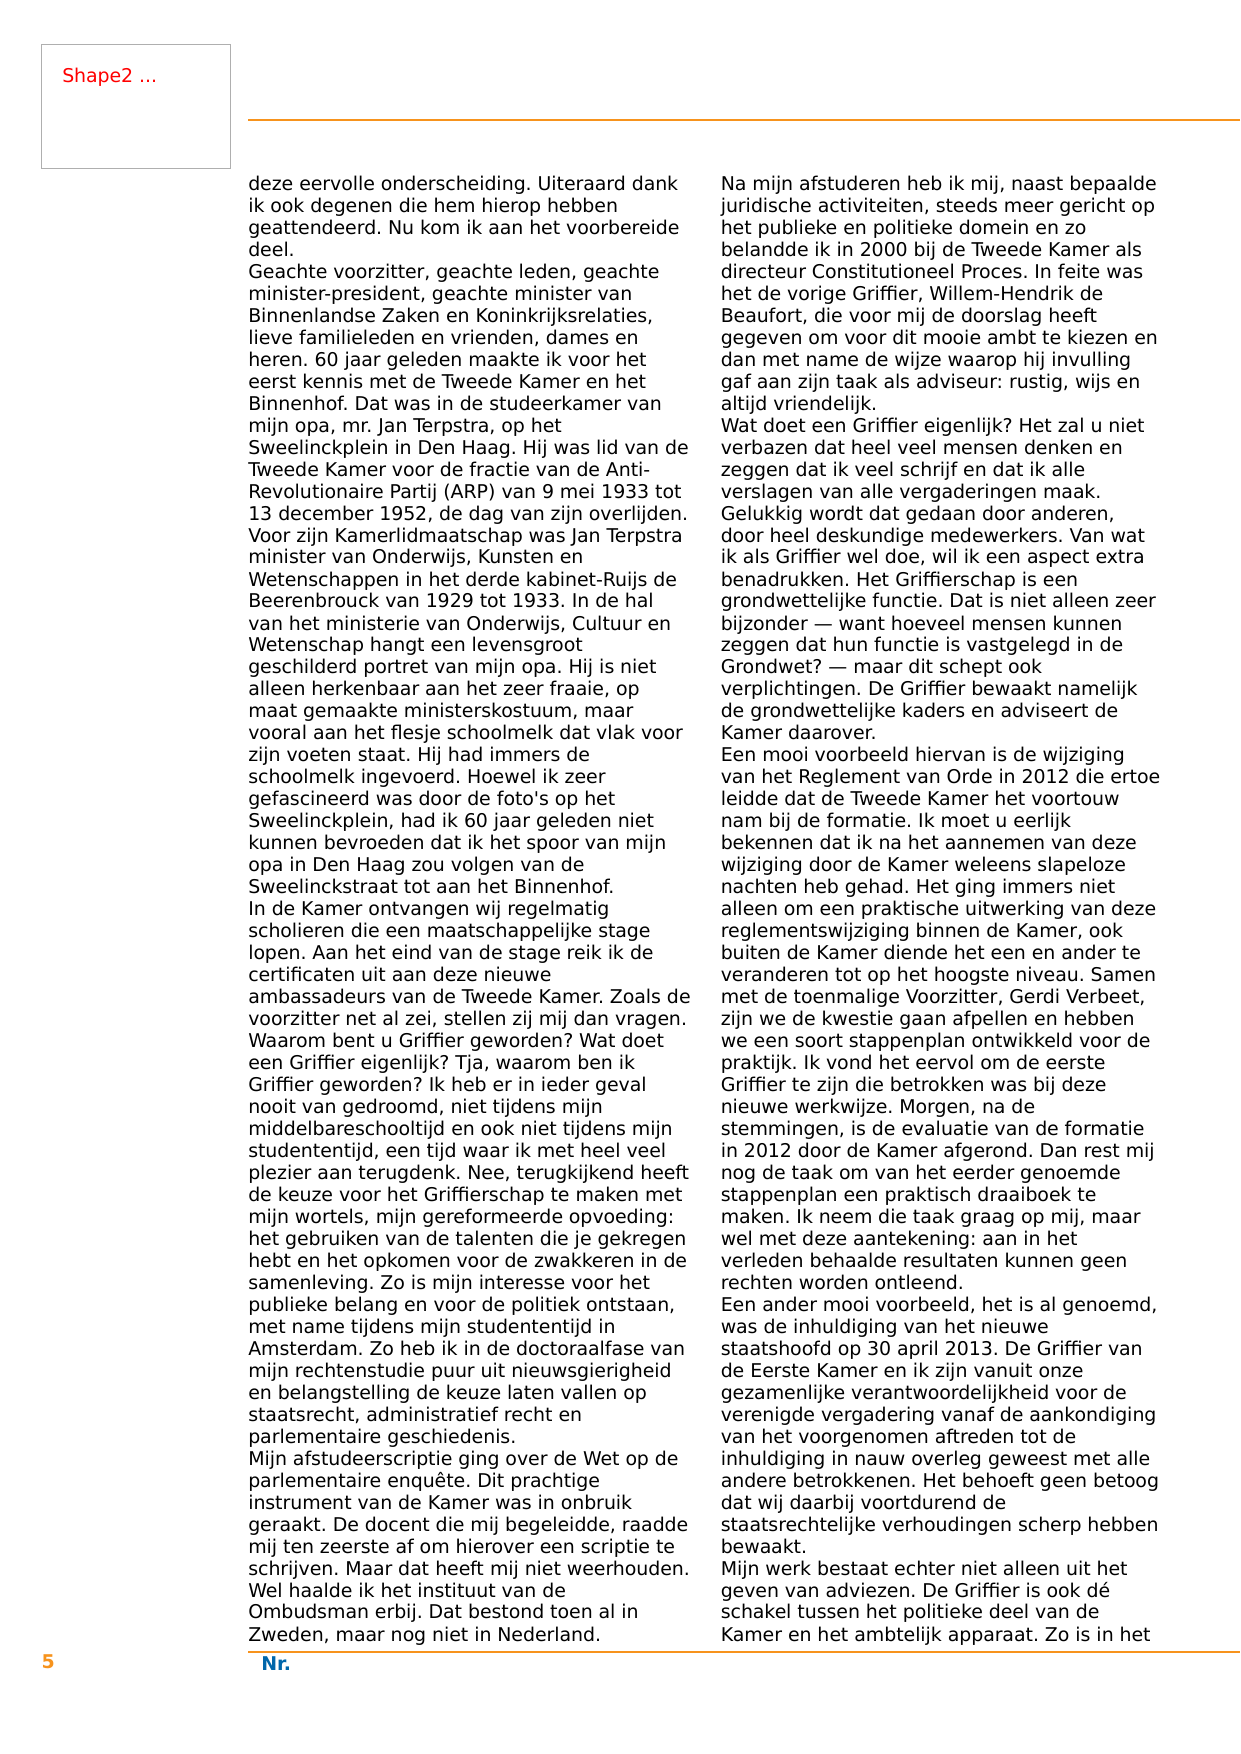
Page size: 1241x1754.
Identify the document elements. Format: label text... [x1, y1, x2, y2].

text Een mooi voorbeeld hiervan is de wijziging van het Reglement van Orde in 2012 die ertoe leidde dat de Tweede Kamer het voortouw nam bij de formatie. Ik moet u eerlijk bekennen dat ik na het aannemen van deze wijziging door de Kamer weleens slapeloze nachten heb gehad. Het ging immers niet alleen om een praktische uitwerking van deze reglementswijziging binnen de Kamer, ook buiten de Kamer diende het een en ander te veranderen tot op het hoogste niveau. Samen met de toenmalige Voorzitter, Gerdi Verbeet, zijn we de kwestie gaan afpellen en hebben we een soort stappenplan ontwikkeld voor de praktijk. Ik vond het eervol om de eerste Griffier te zijn die betrokken was bij deze nieuwe werkwijze. Morgen, na de stemmingen, is de evaluatie van de formatie in 2012 door de Kamer afgerond. Dan rest mij nog de taak om van het eerder genoemde stappenplan een praktisch draaiboek te maken. Ik neem die taak graag op mij, maar wel met deze aantekening: aan in het verleden behaalde resultaten kunnen geen rechten worden ontleend. [721, 744, 1163, 1294]
text deze eervolle onderscheiding. Uiteraard dank ik ook degenen die hem hierop hebben geattendeerd. Nu kom ik aan het voorbereide deel. [248, 173, 691, 261]
text Mijn afstudeerscriptie ging over de Wet op de parlementaire enquête. Dit prachtige instrument van de Kamer was in onbruik geraakt. De docent die mij begeleidde, raadde mij ten zeerste af om hierover een scriptie te schrijven. Maar dat heeft mij niet weerhouden. Wel haalde ik het instituut van de Ombudsman erbij. Dat bestond toen al in Zweden, maar nog niet in Nederland. [248, 1448, 691, 1645]
text Wat doet een Griffier eigenlijk? Het zal u niet verbazen dat heel veel mensen denken en zeggen dat ik veel schrijf en dat ik alle verslagen van alle vergaderingen maak. Gelukkig wordt dat gedaan door anderen, door heel deskundige medewerkers. Van wat ik als Griffier wel doe, wil ik een aspect extra benadrukken. Het Griffierschap is een grondwettelijke functie. Dat is niet alleen zeer bijzonder — want hoeveel mensen kunnen zeggen dat hun functie is vastgelegd in de Grondwet? — maar dit schept ook verplichtingen. De Griffier bewaakt namelijk de grondwettelijke kaders en adviseert de Kamer daarover. [721, 414, 1163, 744]
text Geachte voorzitter, geachte leden, geachte minister-president, geachte minister van Binnenlandse Zaken en Koninkrijksrelaties, lieve familieleden en vrienden, dames en heren. 60 jaar geleden maakte ik voor het eerst kennis met de Tweede Kamer en het Binnenhof. Dat was in de studeerkamer van mijn opa, mr. Jan Terpstra, op het Sweelinckplein in Den Haag. Hij was lid van de Tweede Kamer voor de fractie van de Anti-Revolutionaire Partij (ARP) van 9 mei 1933 tot 13 december 1952, de dag van zijn overlijden. Voor zijn Kamerlidmaatschap was Jan Terpstra minister van Onderwijs, Kunsten en Wetenschappen in het derde kabinet-Ruijs de Beerenbrouck van 1929 tot 1933. In de hal van het ministerie van Onderwijs, Cultuur en Wetenschap hangt een levensgroot geschilderd portret van mijn opa. Hij is niet alleen herkenbaar aan het zeer fraaie, op maat gemaakte ministerskostuum, maar vooral aan het flesje schoolmelk dat vlak voor zijn voeten staat. Hij had immers de schoolmelk ingevoerd. Hoewel ik zeer gefascineerd was door de foto's op het Sweelinckplein, had ik 60 jaar geleden niet kunnen bevroeden dat ik het spoor van mijn opa in Den Haag zou volgen van de Sweelinckstraat tot aan het Binnenhof. [248, 261, 691, 898]
text Na mijn afstuderen heb ik mij, naast bepaalde juridische activiteiten, steeds meer gericht op het publieke en politieke domein en zo belandde ik in 2000 bij de Tweede Kamer als directeur Constitutioneel Proces. In feite was het de vorige Griffier, Willem-Hendrik de Beaufort, die voor mij de doorslag heeft gegeven om voor dit mooie ambt te kiezen en dan met name de wijze waarop hij invulling gaf aan zijn taak als adviseur: rustig, wijs en altijd vriendelijk. [721, 173, 1163, 414]
text Mijn werk bestaat echter niet alleen uit het geven van adviezen. De Griffier is ook dé schakel tussen het politieke deel van de Kamer en het ambtelijk apparaat. Zo is in het [721, 1557, 1163, 1645]
text In de Kamer ontvangen wij regelmatig scholieren die een maatschappelijke stage lopen. Aan het eind van de stage reik ik de certificaten uit aan deze nieuwe ambassadeurs van de Tweede Kamer. Zoals de voorzitter net al zei, stellen zij mij dan vragen. Waarom bent u Griffier geworden? Wat doet een Griffier eigenlijk? Tja, waarom ben ik Griffier geworden? Ik heb er in ieder geval nooit van gedroomd, niet tijdens mijn middelbareschooltijd en ook niet tijdens mijn studententijd, een tijd waar ik met heel veel plezier aan terugdenk. Nee, terugkijkend heeft de keuze voor het Griffierschap te maken met mijn wortels, mijn gereformeerde opvoeding: het gebruiken van de talenten die je gekregen hebt en het opkomen voor de zwakkeren in de samenleving. Zo is mijn interesse voor het publieke belang en voor de politiek ontstaan, met name tijdens mijn studententijd in Amsterdam. Zo heb ik in de doctoraalfase van mijn rechtenstudie puur uit nieuwsgierigheid en belangstelling de keuze laten vallen op staatsrecht, administratief recht en parlementaire geschiedenis. [248, 898, 691, 1448]
text Een ander mooi voorbeeld, het is al genoemd, was de inhuldiging van het nieuwe staatshoofd op 30 april 2013. De Griffier van de Eerste Kamer en ik zijn vanuit onze gezamenlijke verantwoordelijkheid voor de verenigde vergadering vanaf de aankondiging van het voorgenomen aftreden tot de inhuldiging in nauw overleg geweest met alle andere betrokkenen. Het behoeft geen betoog dat wij daarbij voortdurend de staatsrechtelijke verhoudingen scherp hebben bewaakt. [721, 1294, 1163, 1557]
